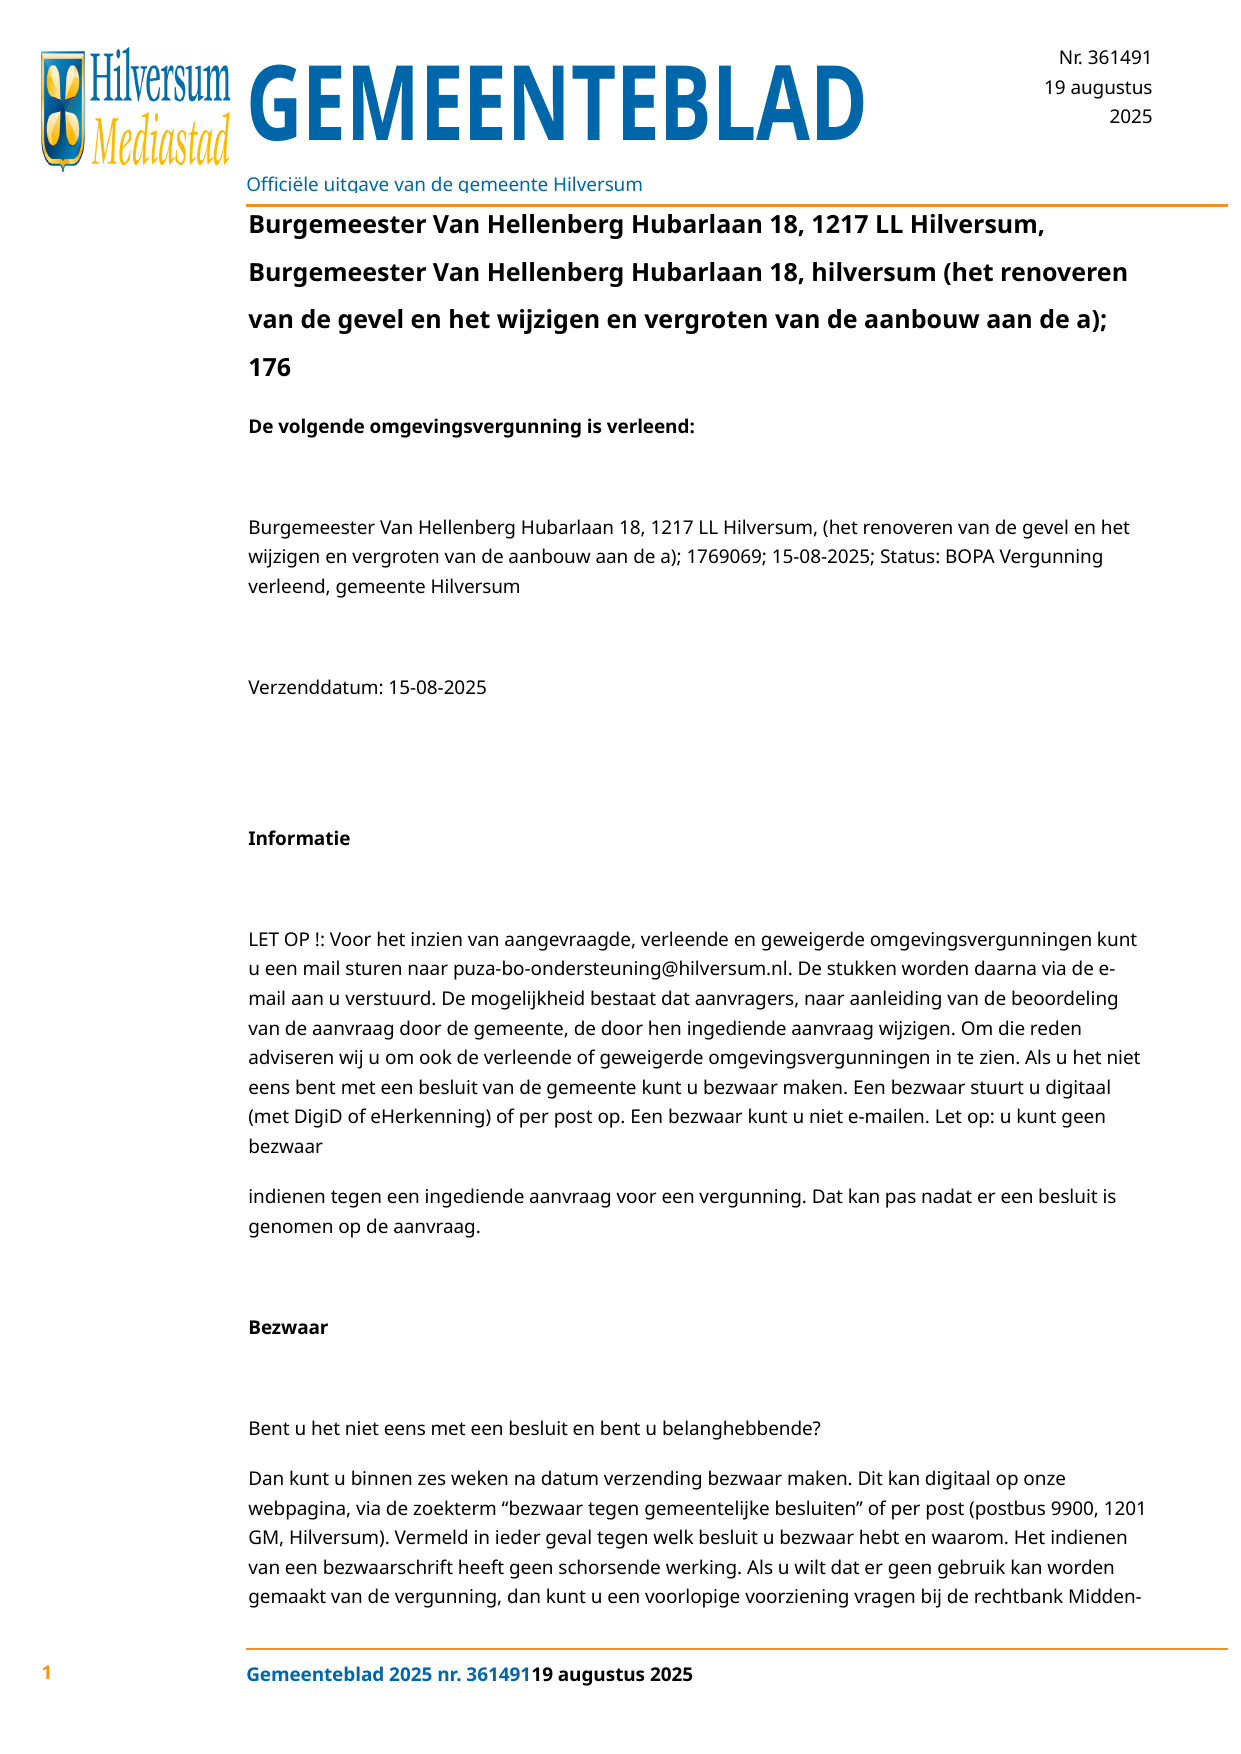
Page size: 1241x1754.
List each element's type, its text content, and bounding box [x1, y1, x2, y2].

picture [41, 47, 231, 172]
text Dan kunt u binnen zes weken na datum verzending bezwaar maken. Dit kan digitaal op onze webpagina, via de zoekterm “bezwaar tegen gemeentelijke besluiten” of per post (postbus 9900, 1201 GM, Hilversum). Vermeld in ieder geval tegen welk besluit u bezwaar hebt en waarom. Het indienen van een bezwaarschrift heeft geen schorsende werking. Als u wilt dat er geen gebruik kan worden gemaakt van de vergunning, dan kunt u een voorlopige voorziening vragen bij de rechtbank Midden- [248, 1465, 1152, 1609]
text Bezwaar [248, 1314, 1152, 1340]
text Verzenddatum: 15-08-2025 [248, 674, 1152, 700]
text Bent u het niet eens met een besluit en bent u belanghebbende? [248, 1415, 1152, 1441]
text Burgemeester Van Hellenberg Hubarlaan 18, 1217 LL Hilversum, Burgemeester Van Hellenberg Hubarlaan 18, hilversum (het renoveren van de gevel en het wijzigen en vergroten van de aanbouw aan de a); 176 [248, 207, 1152, 384]
text De volgende omgevingsvergunning is verleend: [248, 413, 1152, 439]
text LET OP !: Voor het inzien van aangevraagde, verleende en geweigerde omgevingsvergunningen kunt u een mail sturen naar puza-bo-ondersteuning@hilversum.nl. De stukken worden daarna via de e-mail aan u verstuurd. De mogelijkheid bestaat dat aanvragers, naar aanleiding van de beoordeling van de aanvraag door de gemeente, de door hen ingediende aanvraag wijzigen. Om die reden adviseren wij u om ook de verleende of geweigerde omgevingsvergunningen in te zien. Als u het niet eens bent met een besluit van de gemeente kunt u bezwaar maken. Een bezwaar stuurt u digitaal (met DigiD of eHerkenning) of per post op. Een bezwaar kunt u niet e-mailen. Let op: u kunt geen bezwaar [248, 926, 1152, 1159]
text Informatie [248, 825, 1152, 851]
text Burgemeester Van Hellenberg Hubarlaan 18, 1217 LL Hilversum, (het renoveren van de gevel en het wijzigen en vergroten van de aanbouw aan de a); 1769069; 15-08-2025; Status: BOPA Vergunning verleend, gemeente Hilversum [248, 514, 1152, 599]
text indienen tegen een ingediende aanvraag voor een vergunning. Dat kan pas nadat er een besluit is genomen op de aanvraag. [248, 1183, 1152, 1239]
